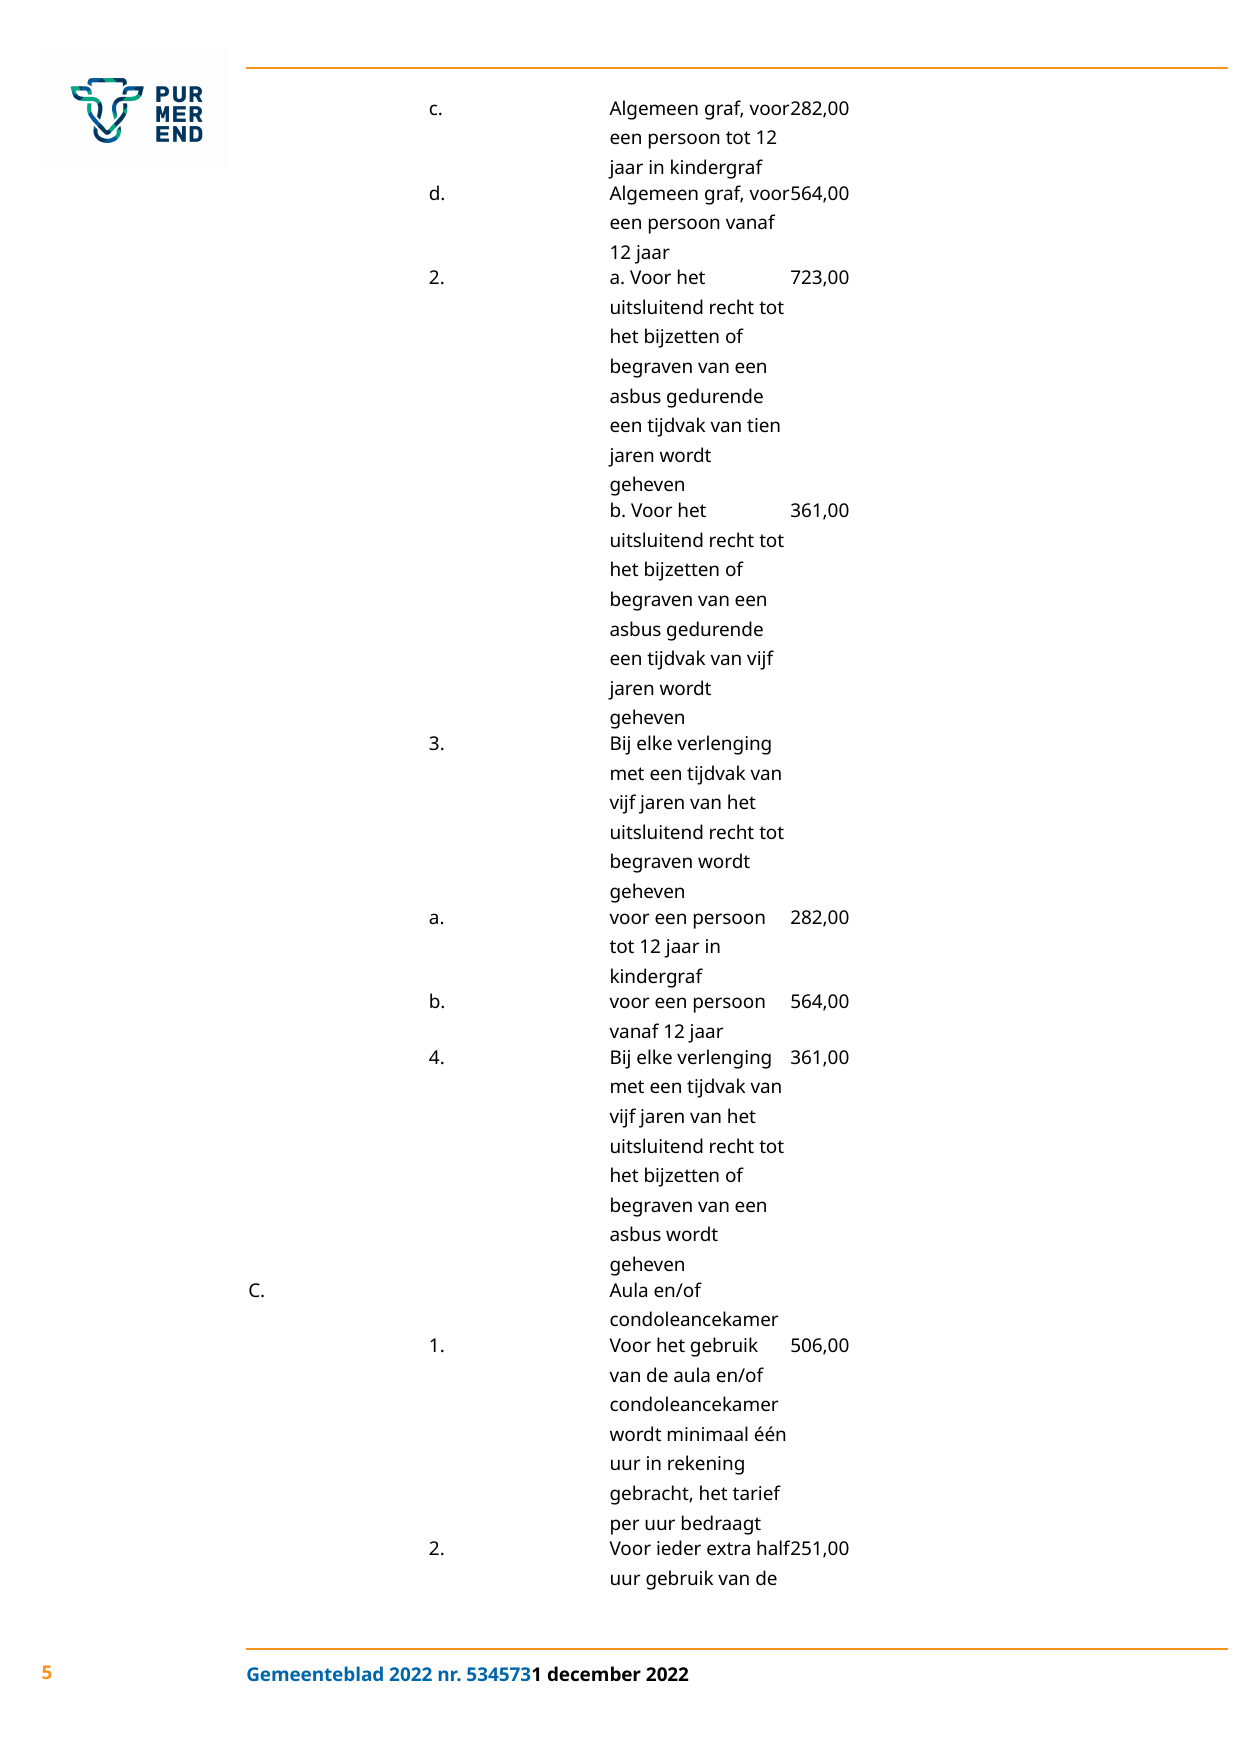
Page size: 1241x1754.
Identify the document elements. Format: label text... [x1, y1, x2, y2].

table_cell Algemeen graf, voor een persoon vanaf 12 jaar [609, 180, 790, 264]
table_cell c. [429, 95, 609, 180]
table_cell voor een persoon tot 12 jaar in kindergraf [609, 904, 790, 989]
table_cell Bij elke verlenging met een tijdvak van vijf jaren van het uitsluitend recht tot het bijzetten of begraven van een asbus wordt geheven [609, 1044, 790, 1277]
table_cell [248, 180, 429, 264]
table_cell a. Voor het uitsluitend recht tot het bijzetten of begraven van een asbus gedurende een tijdvak van tien jaren wordt geheven [609, 265, 790, 497]
table_cell 282,00 [790, 904, 1152, 989]
table_cell Bij elke verlenging met een tijdvak van vijf jaren van het uitsluitend recht tot begraven wordt geheven [609, 730, 790, 904]
picture [41, 47, 231, 172]
table_cell Voor ieder extra half uur gebruik van de [609, 1535, 790, 1591]
table_cell d. [429, 180, 609, 264]
table_cell 2. [429, 265, 609, 497]
table_cell 361,00 [790, 498, 1152, 730]
table_cell 564,00 [790, 989, 1152, 1044]
table_cell 3. [429, 730, 609, 904]
table_cell [790, 730, 1152, 904]
table_cell [248, 498, 429, 730]
table_cell 1. [429, 1332, 609, 1535]
table_cell 251,00 [790, 1535, 1152, 1591]
table_cell [248, 1535, 429, 1591]
table_cell a. [429, 904, 609, 989]
table_cell 282,00 [790, 95, 1152, 180]
table_cell [790, 1277, 1152, 1332]
table_cell 2. [429, 1535, 609, 1591]
table_cell [248, 989, 429, 1044]
table_cell [248, 1332, 429, 1535]
table_cell [429, 498, 609, 730]
table_cell Aula en/of condoleancekamer [609, 1277, 790, 1332]
table_cell [248, 730, 429, 904]
table_cell b. [429, 989, 609, 1044]
table_cell [248, 904, 429, 989]
table_cell [248, 95, 429, 180]
table_cell Voor het gebruik van de aula en/of condoleancekamer wordt minimaal één uur in rekening gebracht, het tarief per uur bedraagt [609, 1332, 790, 1535]
table_cell 4. [429, 1044, 609, 1277]
table_cell 361,00 [790, 1044, 1152, 1277]
table_cell voor een persoon vanaf 12 jaar [609, 989, 790, 1044]
table_cell 723,00 [790, 265, 1152, 497]
table_cell 506,00 [790, 1332, 1152, 1535]
table_cell Algemeen graf, voor een persoon tot 12 jaar in kindergraf [609, 95, 790, 180]
table_cell [248, 265, 429, 497]
table_cell b. Voor het uitsluitend recht tot het bijzetten of begraven van een asbus gedurende een tijdvak van vijf jaren wordt geheven [609, 498, 790, 730]
table_cell [429, 1277, 609, 1332]
table_cell [248, 1044, 429, 1277]
table_cell C. [248, 1277, 429, 1332]
table_cell 564,00 [790, 180, 1152, 264]
